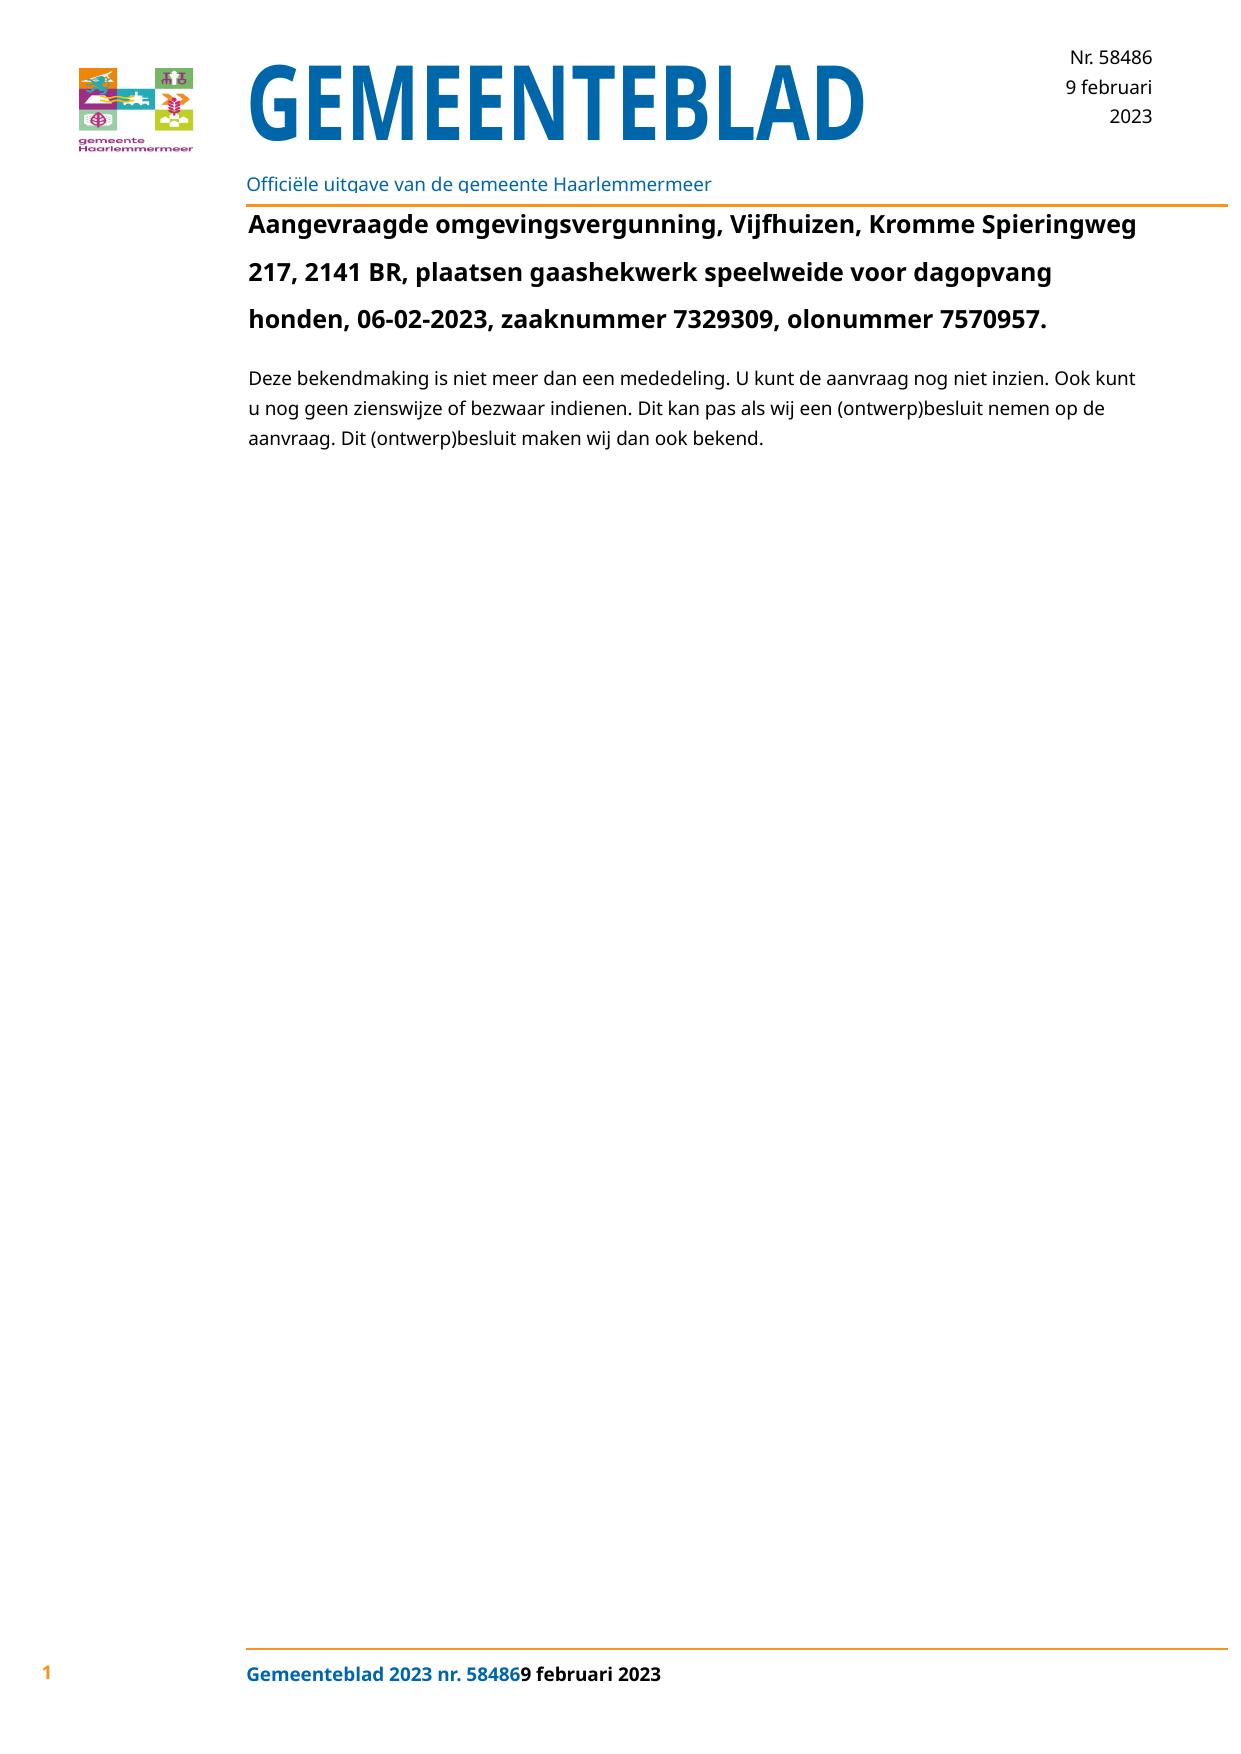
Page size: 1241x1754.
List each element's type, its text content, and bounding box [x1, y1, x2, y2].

picture [41, 47, 231, 172]
text Aangevraagde omgevingsvergunning, Vijfhuizen, Kromme Spieringweg 217, 2141 BR, plaatsen gaashekwerk speelweide voor dagopvang honden, 06-02-2023, zaaknummer 7329309, olonummer 7570957. [248, 207, 1152, 336]
text Deze bekendmaking is niet meer dan een mededeling. U kunt de aanvraag nog niet inzien. Ook kunt u nog geen zienswijze of bezwaar indienen. Dit kan pas als wij een (ontwerp)besluit nemen op de aanvraag. Dit (ontwerp)besluit maken wij dan ook bekend. [248, 366, 1152, 450]
